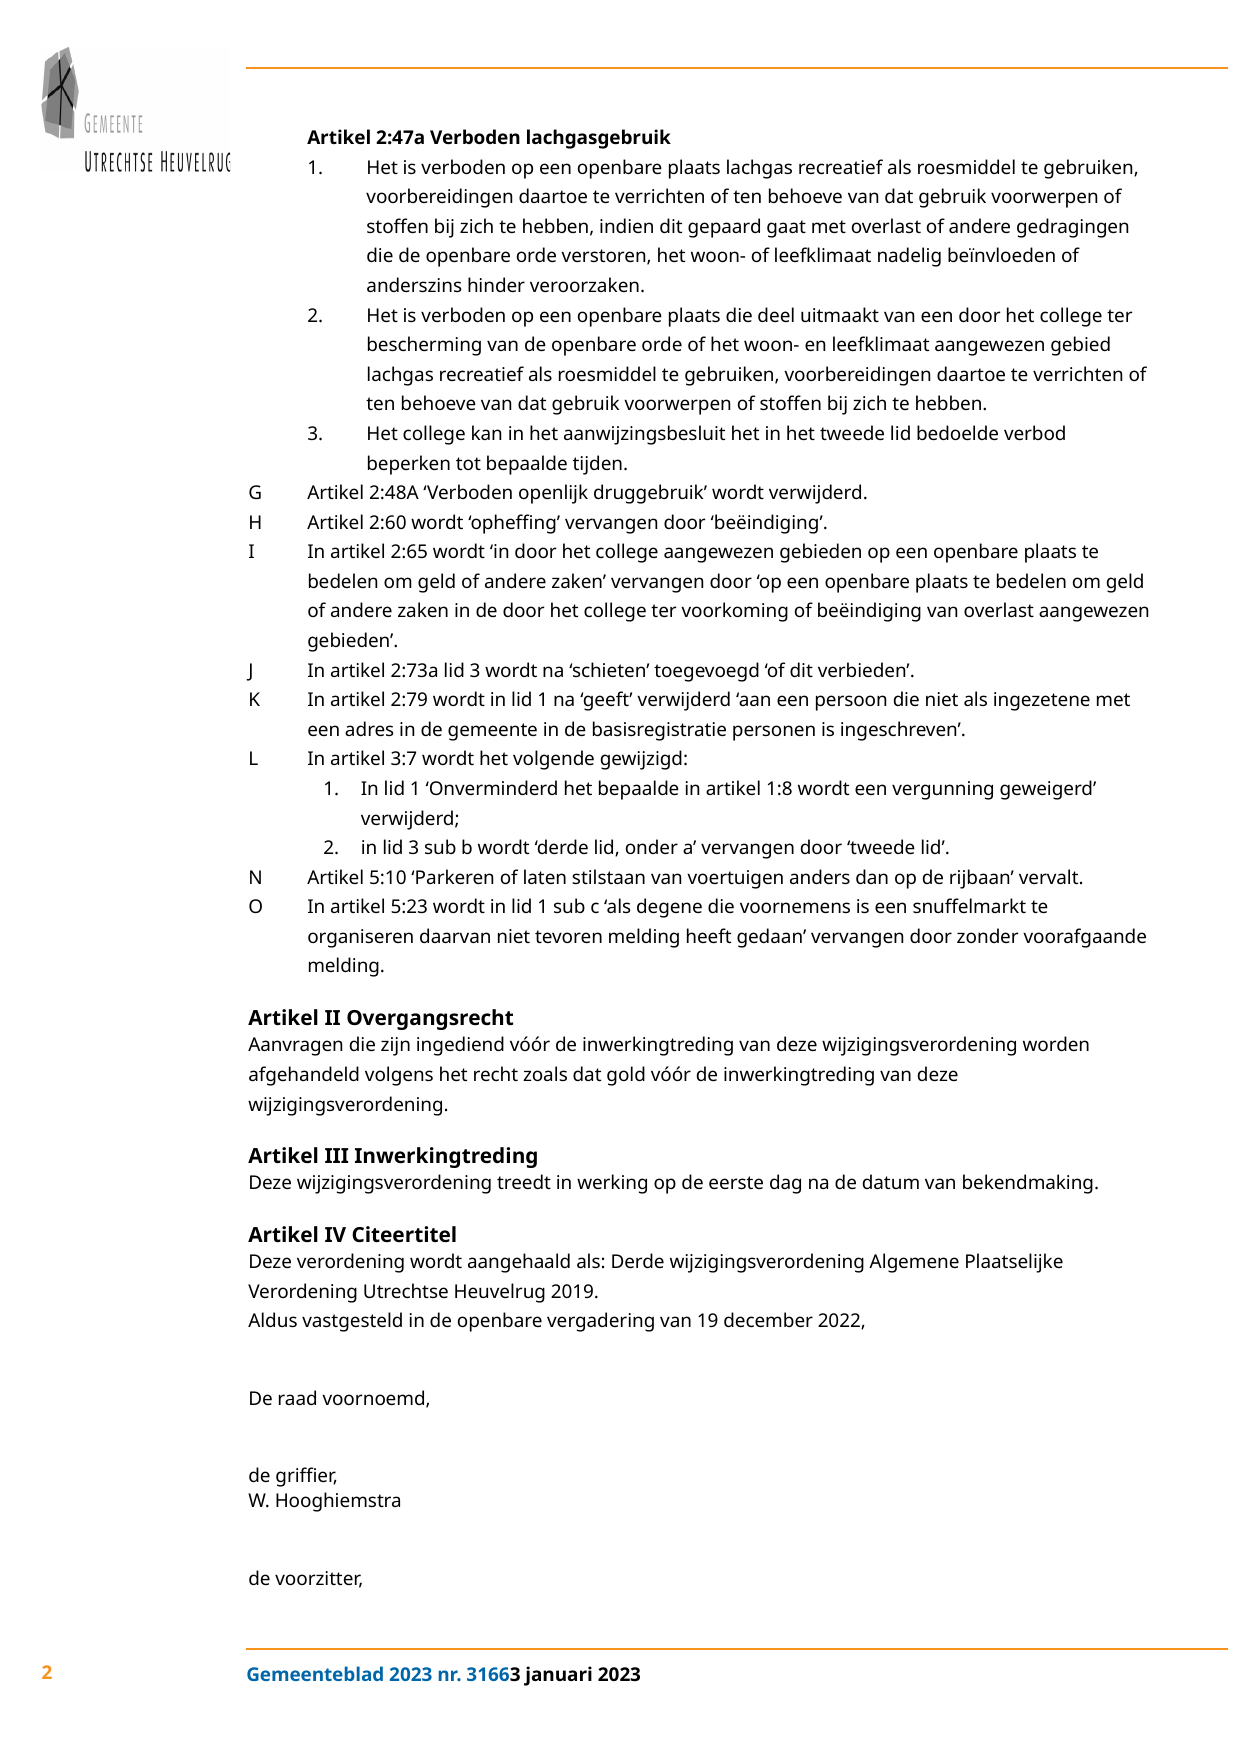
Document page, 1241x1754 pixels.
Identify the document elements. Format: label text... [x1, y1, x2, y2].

list Het is verboden op een openbare plaats die deel uitmaakt van een door het college ter bescherming van de openbare orde of het woon- en leefklimaat aangewezen gebied lachgas recreatief als roesmiddel te gebruiken, voorbereidingen daartoe te verrichten of ten behoeve van dat gebruik voorwerpen of stoffen bij zich te hebben. [307, 302, 1152, 416]
list In artikel 2:73a lid 3 wordt na ‘schieten’ toegevoegd ‘of dit verbieden’. [248, 657, 1152, 683]
list Artikel 2:48A ‘Verboden openlijk druggebruik’ wordt verwijderd. [248, 479, 1152, 505]
text W. Hooghiemstra [248, 1488, 1152, 1513]
list In artikel 2:79 wordt in lid 1 na ‘geeft’ verwijderd ‘aan een persoon die niet als ingezetene met een adres in de gemeente in de basisregistratie personen is ingeschreven’. [248, 686, 1152, 742]
text de griffier, [248, 1462, 1152, 1488]
text Deze wijzigingsverordening treedt in werking op de eerste dag na de datum van bekendmaking. [248, 1169, 1152, 1195]
list Het college kan in het aanwijzingsbesluit het in het tweede lid bedoelde verbod beperken tot bepaalde tijden. [307, 420, 1152, 476]
list in lid 3 sub b wordt ‘derde lid, onder a’ vervangen door ‘tweede lid’. [323, 834, 1152, 860]
text Aldus vastgesteld in de openbare vergadering van 19 december 2022, [248, 1308, 1152, 1333]
text Artikel IV Citeertitel [248, 1220, 1152, 1248]
text Artikel III Inwerkingtreding [248, 1141, 1152, 1169]
text de voorzitter, [248, 1565, 1152, 1591]
picture [41, 47, 231, 172]
list Het is verboden op een openbare plaats lachgas recreatief als roesmiddel te gebruiken, voorbereidingen daartoe te verrichten of ten behoeve van dat gebruik voorwerpen of stoffen bij zich te hebben, indien dit gepaard gaat met overlast of andere gedragingen die de openbare orde verstoren, het woon- of leefklimaat nadelig beïnvloeden of anderszins hinder veroorzaken. [307, 154, 1152, 298]
text Artikel II Overgangsrecht [248, 1003, 1152, 1032]
list Artikel 2:60 wordt ‘opheffing’ vervangen door ‘beëindiging’. [248, 509, 1152, 535]
list Artikel 2:47a Verboden lachgasgebruik [248, 124, 1152, 150]
list Artikel 5:10 ‘Parkeren of laten stilstaan van voertuigen anders dan op de rijbaan’ vervalt. [248, 864, 1152, 890]
list In artikel 5:23 wordt in lid 1 sub c ‘als degene die voornemens is een snuffelmarkt te organiseren daarvan niet tevoren melding heeft gedaan’ vervangen door zonder voorafgaande melding. [248, 893, 1152, 978]
list In artikel 3:7 wordt het volgende gewijzigd: [248, 746, 1152, 771]
text Deze verordening wordt aangehaald als: Derde wijzigingsverordening Algemene Plaatselijke Verordening Utrechtse Heuvelrug 2019. [248, 1248, 1152, 1304]
list In lid 1 ‘Onverminderd het bepaalde in artikel 1:8 wordt een vergunning geweigerd’ verwijderd; [323, 775, 1152, 831]
text De raad voornoemd, [248, 1385, 1152, 1411]
list In artikel 2:65 wordt ‘in door het college aangewezen gebieden op een openbare plaats te bedelen om geld of andere zaken’ vervangen door ‘op een openbare plaats te bedelen om geld of andere zaken in de door het college ter voorkoming of beëindiging van overlast aangewezen gebieden’. [248, 538, 1152, 653]
text Aanvragen die zijn ingediend vóór de inwerkingtreding van deze wijzigingsverordening worden afgehandeld volgens het recht zoals dat gold vóór de inwerkingtreding van deze wijzigingsverordening. [248, 1032, 1152, 1116]
